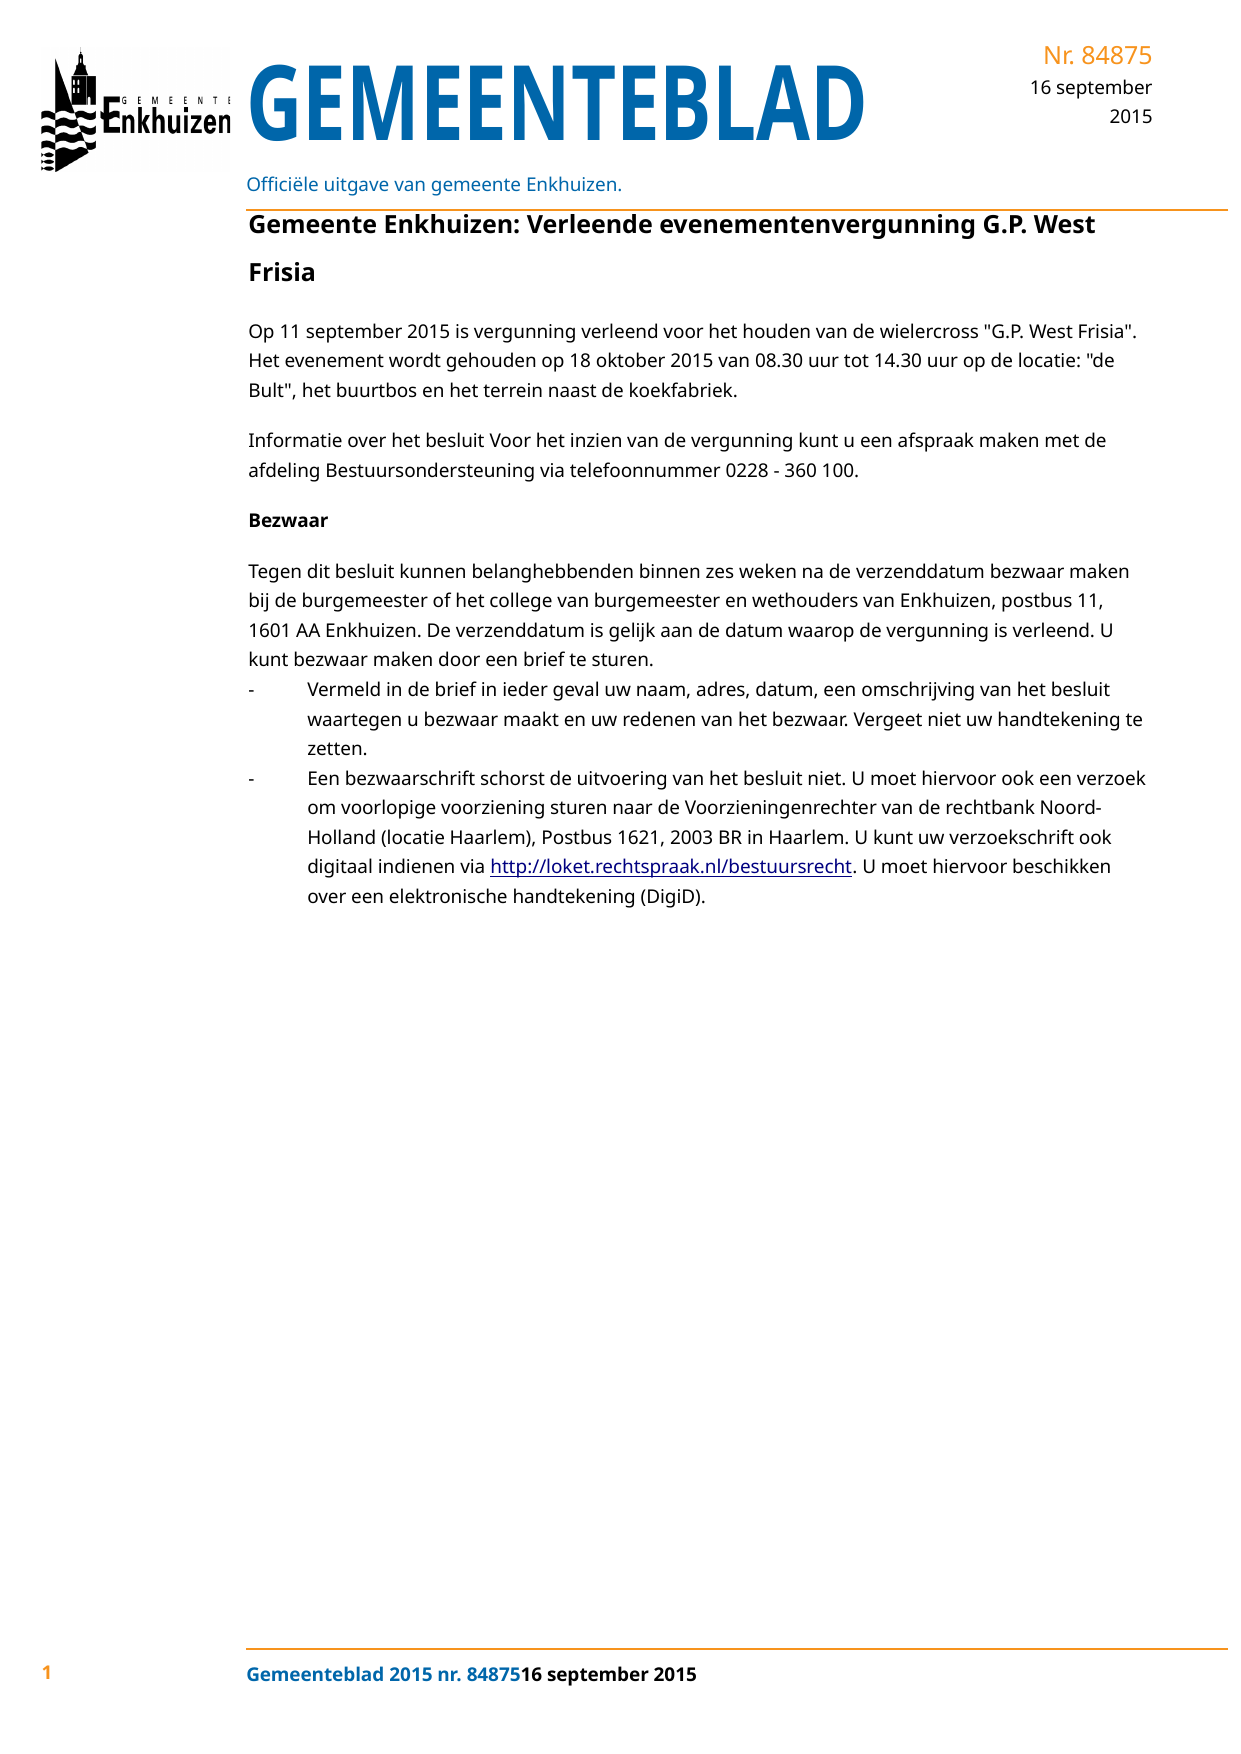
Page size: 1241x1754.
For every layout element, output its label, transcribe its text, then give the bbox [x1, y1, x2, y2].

text Bezwaar [248, 507, 1152, 533]
text Op 11 september 2015 is vergunning verleend voor het houden van de wielercross "G.P. West Frisia". Het evenement wordt gehouden op 18 oktober 2015 van 08.30 uur tot 14.30 uur op de locatie: "de Bult", het buurtbos en het terrein naast de koekfabriek. [248, 318, 1152, 403]
text Gemeente Enkhuizen: Verleende evenementenvergunning G.P. West Frisia [248, 211, 1152, 288]
text Informatie over het besluit Voor het inzien van de vergunning kunt u een afspraak maken met de afdeling Bestuursondersteuning via telefoonnummer 0228 - 360 100. [248, 427, 1152, 483]
list Vermeld in de brief in ieder geval uw naam, adres, datum, een omschrijving van het besluit waartegen u bezwaar maakt en uw redenen van het bezwaar. Vergeet niet uw handtekening te zetten. [248, 676, 1152, 761]
picture [41, 47, 231, 172]
text Tegen dit besluit kunnen belanghebbenden binnen zes weken na de verzenddatum bezwaar maken bij de burgemeester of het college van burgemeester en wethouders van Enkhuizen, postbus 11, 1601 AA Enkhuizen. De verzenddatum is gelijk aan de datum waarop de vergunning is verleend. U kunt bezwaar maken door een brief te sturen. [248, 558, 1152, 672]
list Een bezwaarschrift schorst de uitvoering van het besluit niet. U moet hiervoor ook een verzoek om voorlopige voorziening sturen naar de Voorzieningenrechter van de rechtbank Noord-Holland (locatie Haarlem), Postbus 1621, 2003 BR in Haarlem. U kunt uw verzoekschrift ook digitaal indienen via http://loket.rechtspraak.nl/bestuursrecht. U moet hiervoor beschikken over een elektronische handtekening (DigiD). [248, 765, 1152, 909]
